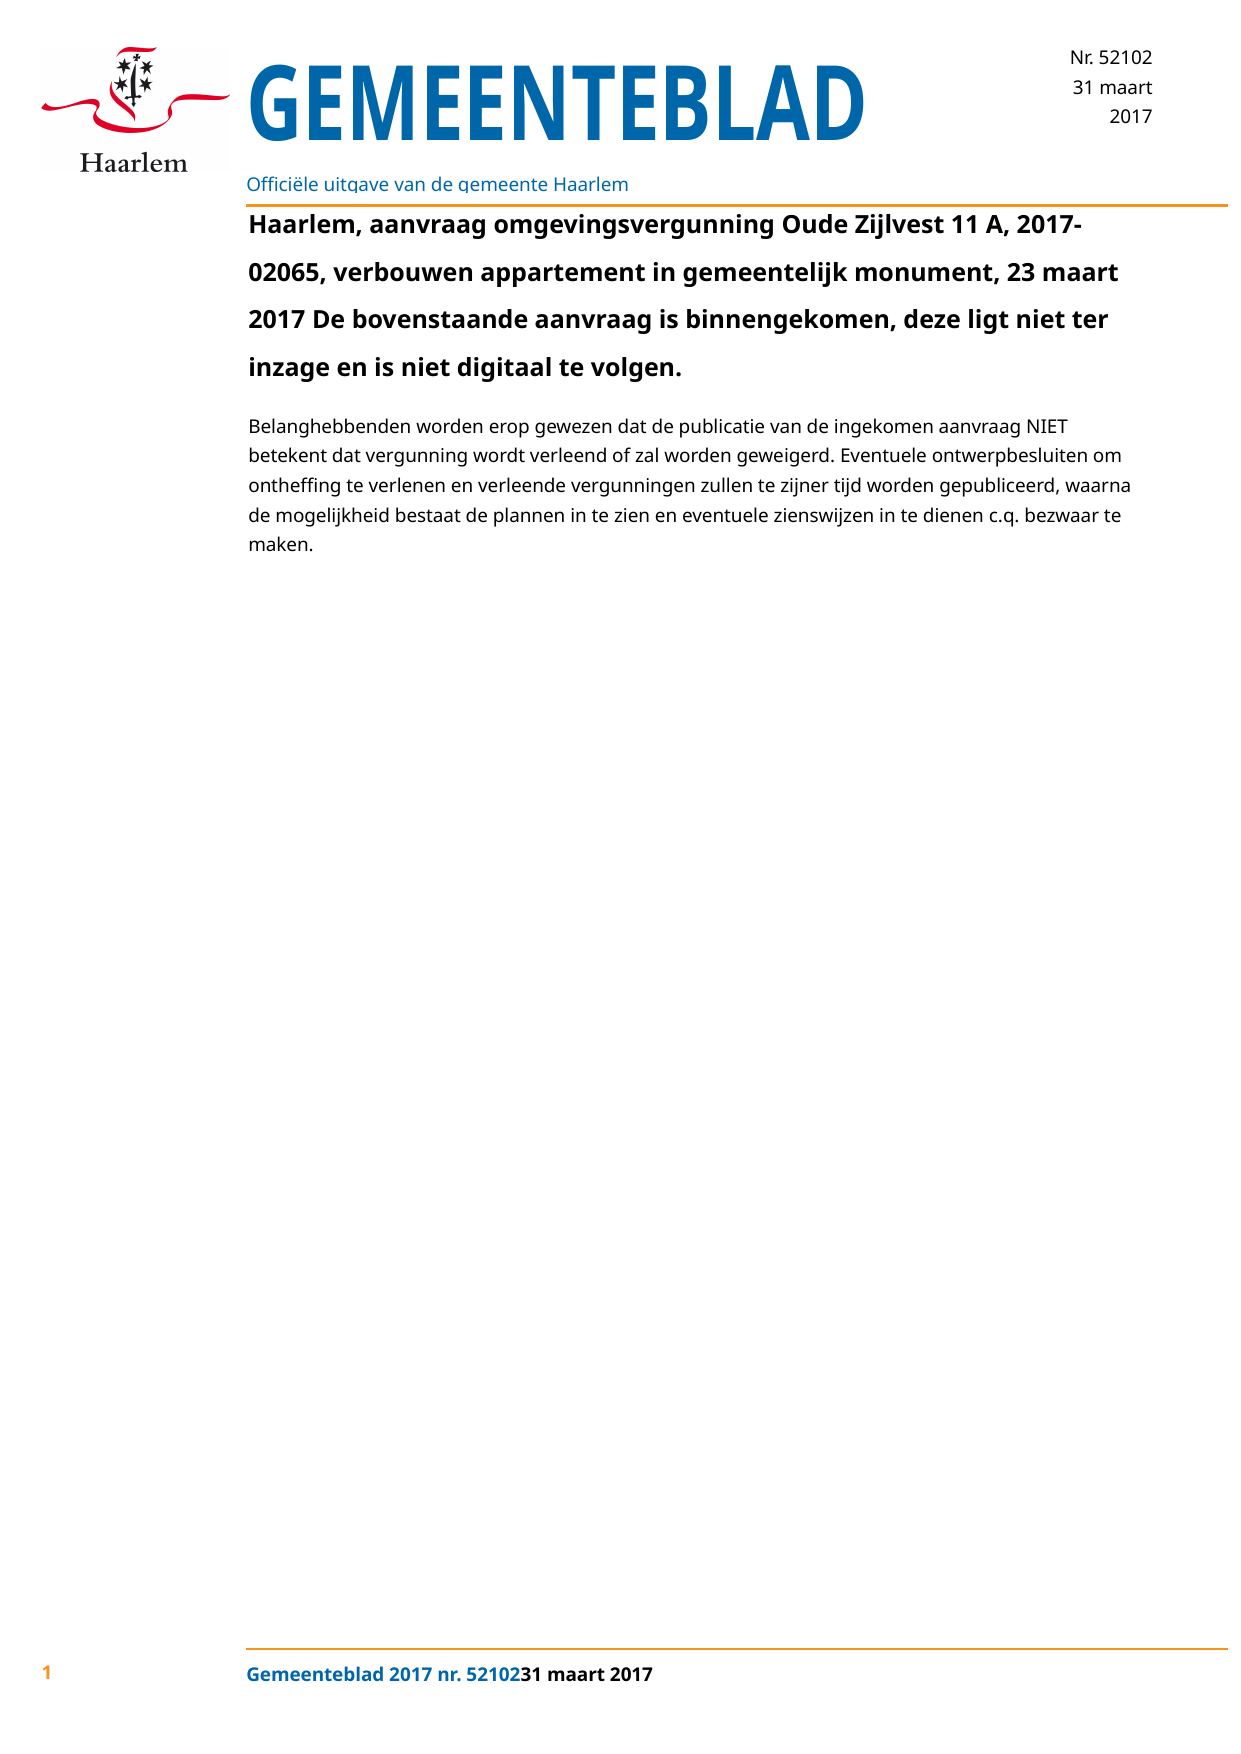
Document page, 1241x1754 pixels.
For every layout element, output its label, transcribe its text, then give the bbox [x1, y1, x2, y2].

text Haarlem, aanvraag omgevingsvergunning Oude Zijlvest 11 A, 2017-02065, verbouwen appartement in gemeentelijk monument, 23 maart 2017 De bovenstaande aanvraag is binnengekomen, deze ligt niet ter inzage en is niet digitaal te volgen. [248, 207, 1152, 384]
text Belanghebbenden worden erop gewezen dat de publicatie van de ingekomen aanvraag NIET betekent dat vergunning wordt verleend of zal worden geweigerd. Eventuele ontwerpbesluiten om ontheffing te verlenen en verleende vergunningen zullen te zijner tijd worden gepubliceerd, waarna de mogelijkheid bestaat de plannen in te zien en eventuele zienswijzen in te dienen c.q. bezwaar te maken. [248, 413, 1152, 557]
picture [41, 47, 231, 172]
